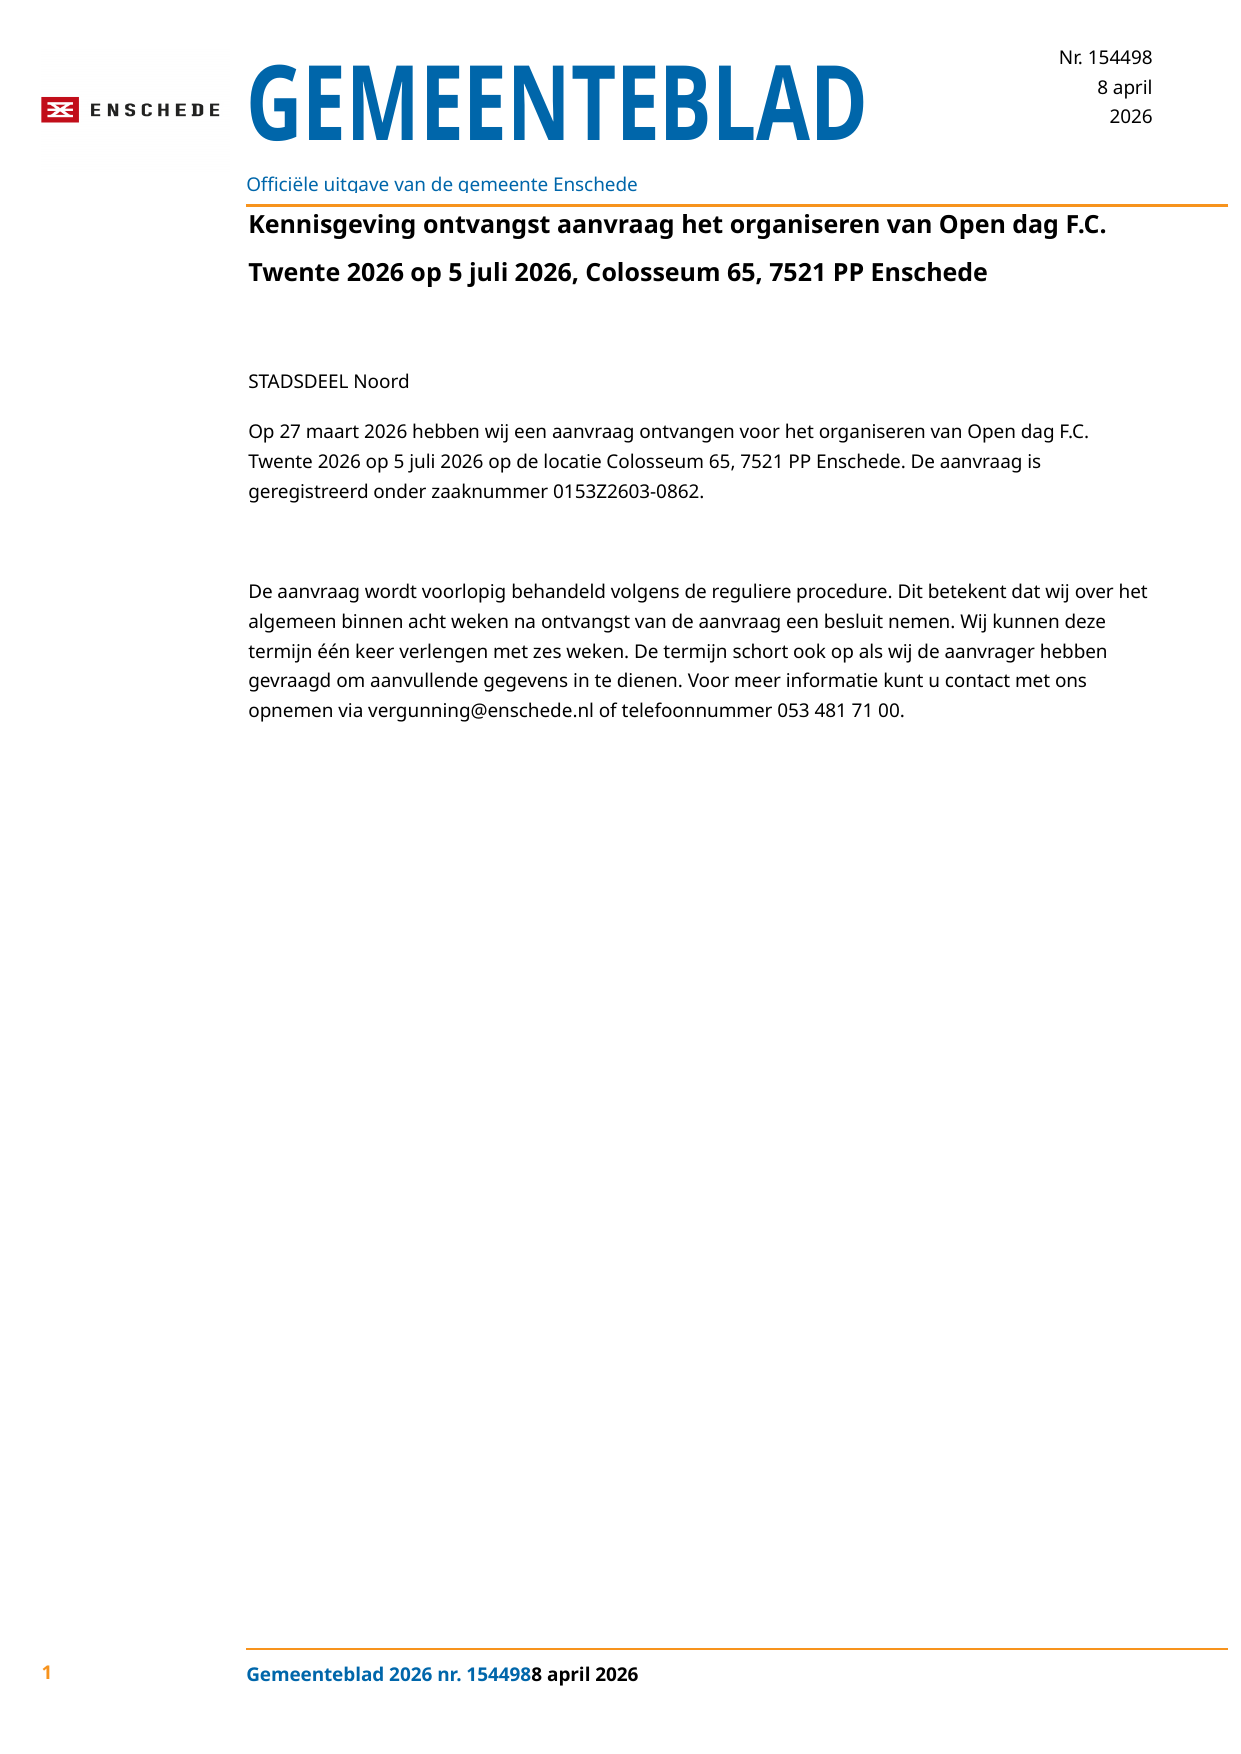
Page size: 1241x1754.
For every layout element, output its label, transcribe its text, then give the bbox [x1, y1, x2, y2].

text STADSDEEL Noord [248, 368, 1152, 394]
text De aanvraag wordt voorlopig behandeld volgens de reguliere procedure. Dit betekent dat wij over het algemeen binnen acht weken na ontvangst van de aanvraag een besluit nemen. Wij kunnen deze termijn één keer verlengen met zes weken. De termijn schort ook op als wij de aanvrager hebben gevraagd om aanvullende gegevens in te dienen. Voor meer informatie kunt u contact met ons opnemen via vergunning@enschede.nl of telefoonnummer 053 481 71 00. [248, 579, 1152, 723]
picture [41, 47, 231, 172]
text Op 27 maart 2026 hebben wij een aanvraag ontvangen voor het organiseren van Open dag F.C. Twente 2026 op 5 juli 2026 op de locatie Colosseum 65, 7521 PP Enschede. De aanvraag is geregistreerd onder zaaknummer 0153Z2603-0862. [248, 419, 1152, 504]
text Kennisgeving ontvangst aanvraag het organiseren van Open dag F.C. Twente 2026 op 5 juli 2026, Colosseum 65, 7521 PP Enschede [248, 207, 1152, 288]
